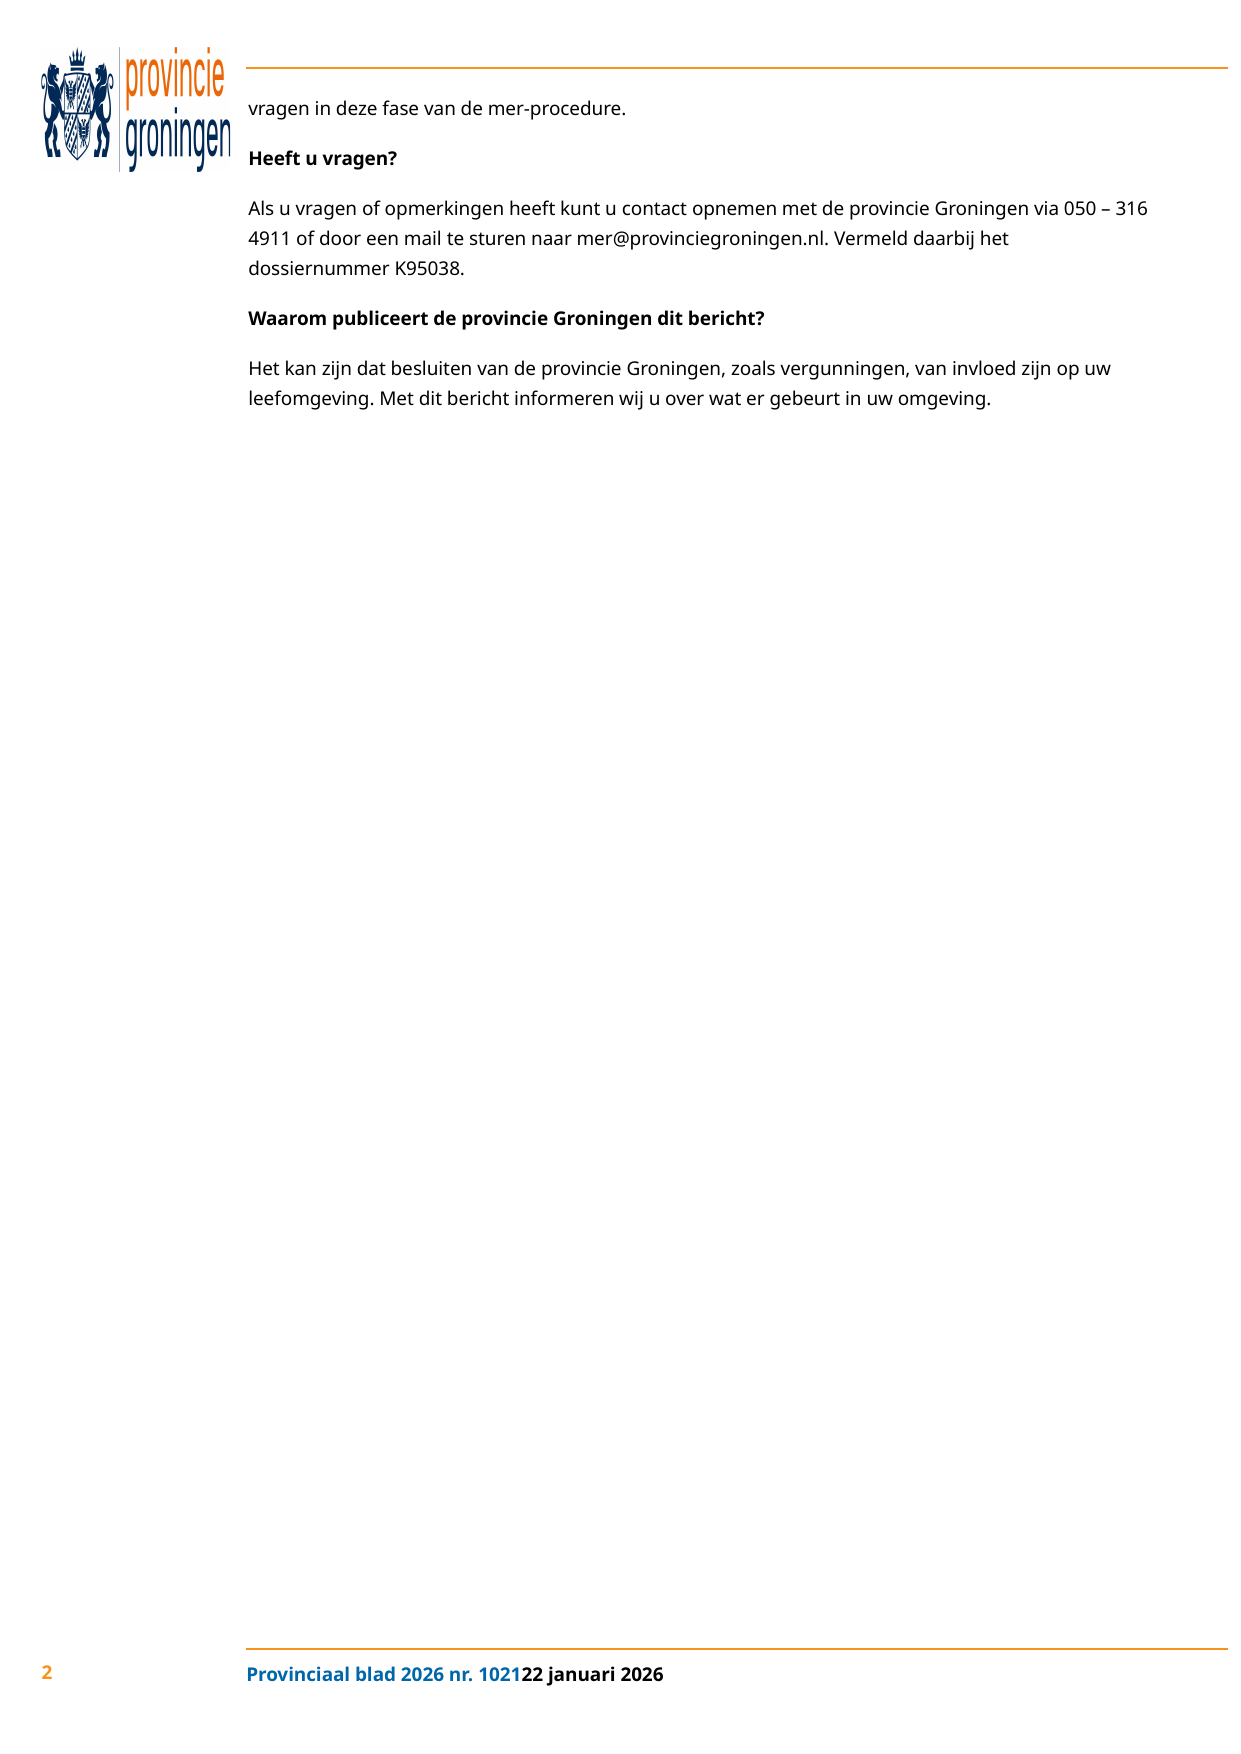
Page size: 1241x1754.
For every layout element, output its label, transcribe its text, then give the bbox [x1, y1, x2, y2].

text vragen in deze fase van de mer-procedure. [248, 95, 1152, 121]
text Heeft u vragen? [248, 145, 1152, 171]
text Als u vragen of opmerkingen heeft kunt u contact opnemen met de provincie Groningen via 050 – 316 4911 of door een mail te sturen naar mer@provinciegroningen.nl. Vermeld daarbij het dossiernummer K95038. [248, 196, 1152, 281]
picture [41, 47, 231, 172]
text Waarom publiceert de provincie Groningen dit bericht? [248, 305, 1152, 331]
text Het kan zijn dat besluiten van de provincie Groningen, zoals vergunningen, van invloed zijn op uw leefomgeving. Met dit bericht informeren wij u over wat er gebeurt in uw omgeving. [248, 356, 1152, 411]
